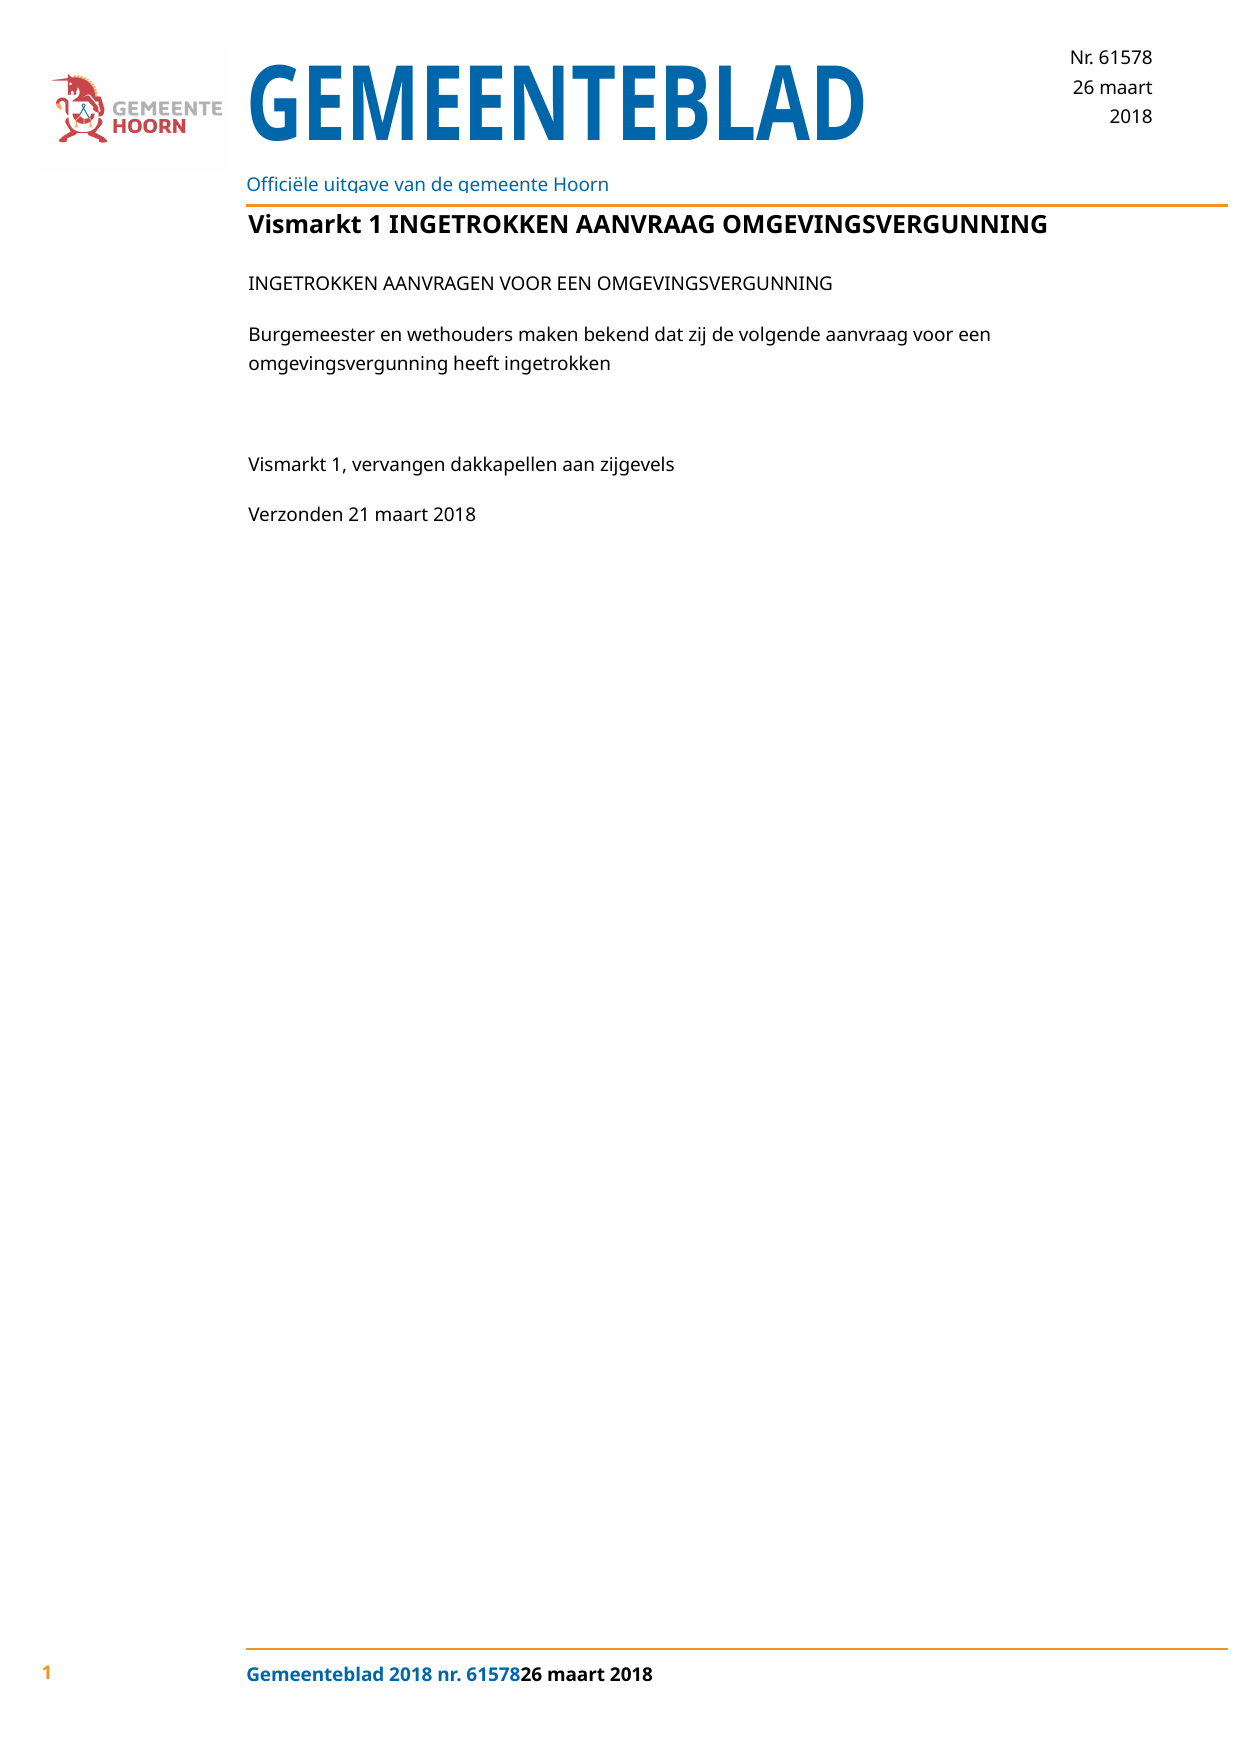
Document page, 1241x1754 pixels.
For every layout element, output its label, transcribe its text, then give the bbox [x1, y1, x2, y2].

text Vismarkt 1, vervangen dakkapellen aan zijgevels [248, 451, 1152, 477]
picture [41, 47, 231, 172]
text Vismarkt 1 INGETROKKEN AANVRAAG OMGEVINGSVERGUNNING [248, 207, 1152, 241]
text Verzonden 21 maart 2018 [248, 502, 1152, 527]
text INGETROKKEN AANVRAGEN VOOR EEN OMGEVINGSVERGUNNING [248, 270, 1152, 296]
text Burgemeester en wethouders maken bekend dat zij de volgende aanvraag voor een omgevingsvergunning heeft ingetrokken [248, 321, 1152, 376]
